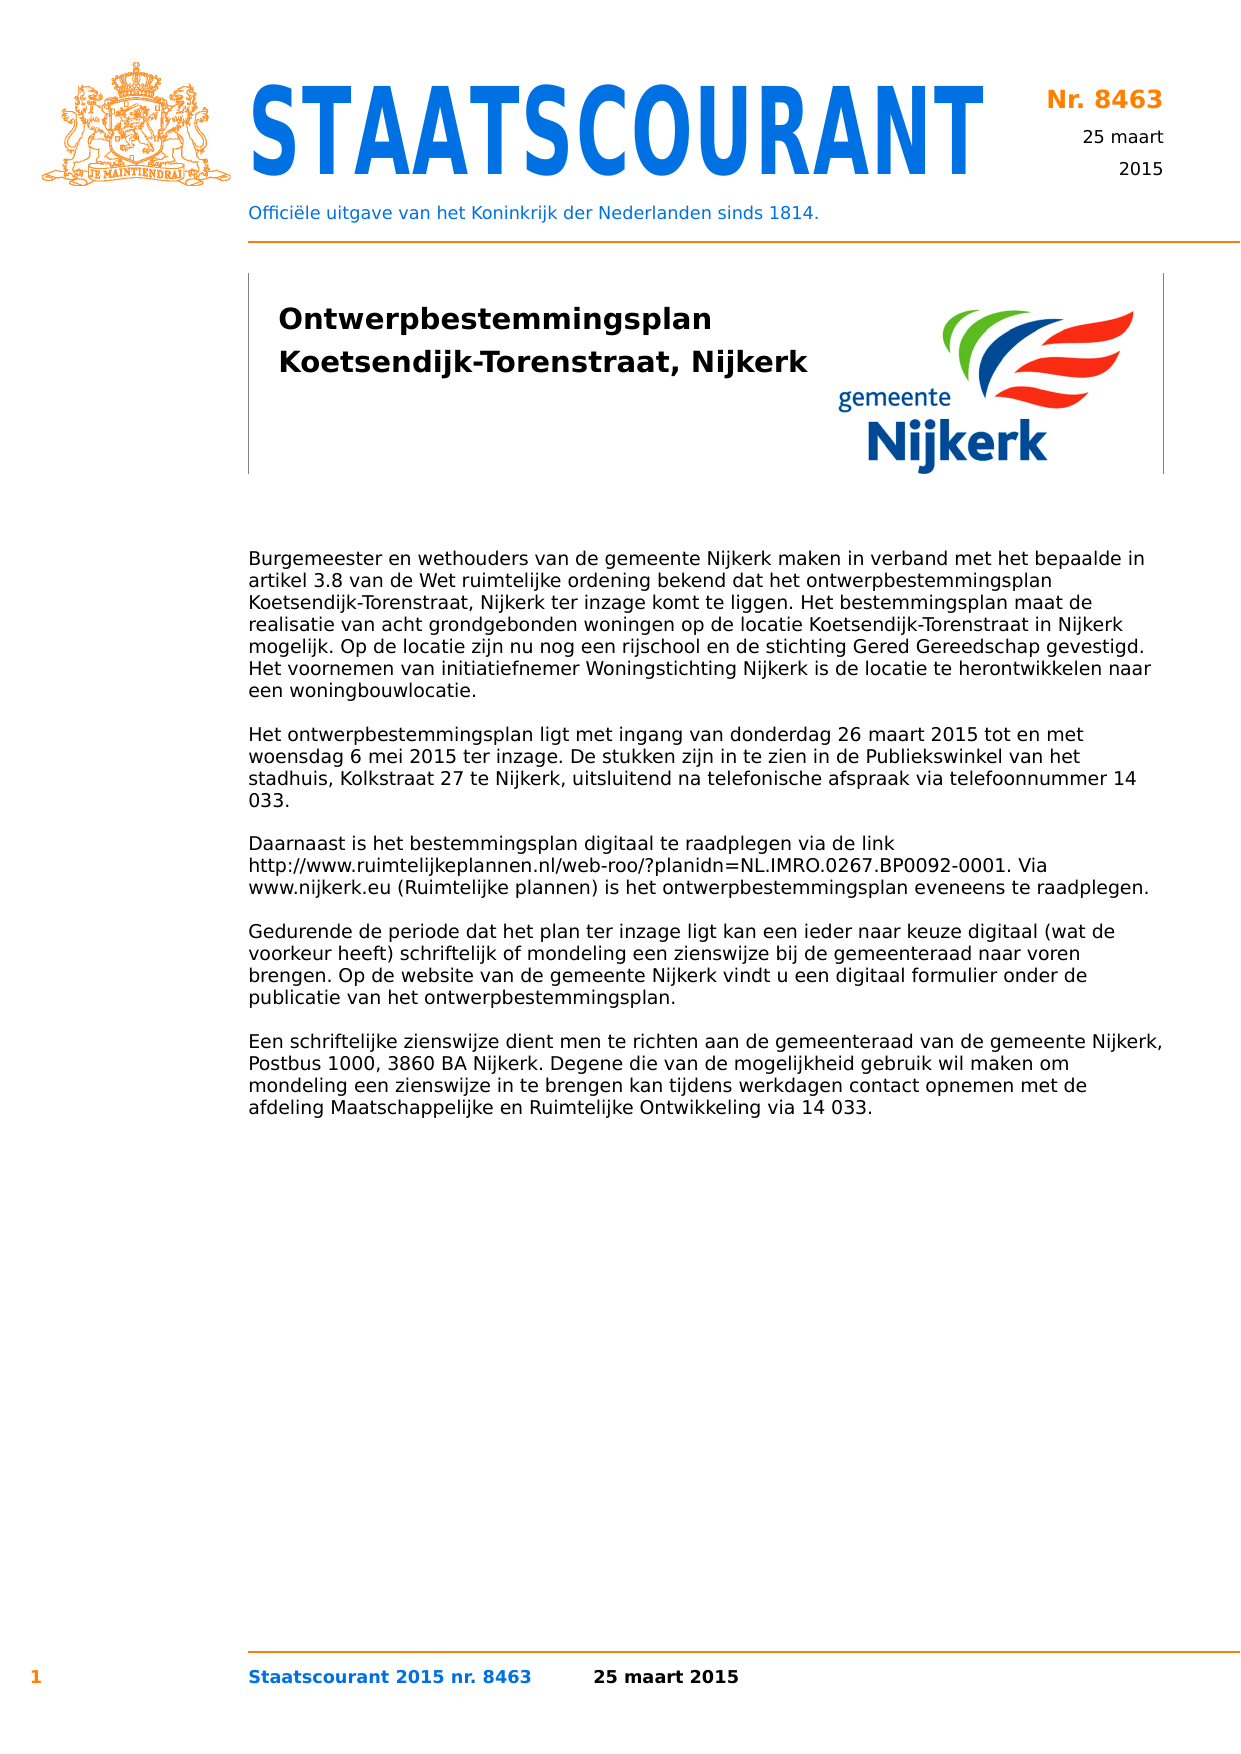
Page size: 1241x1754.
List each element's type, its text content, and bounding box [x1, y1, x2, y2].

text Burgemeester en wethouders van de gemeente Nijkerk maken in verband met het bepaalde in artikel 3.8 van de Wet ruimtelijke ordening bekend dat het ontwerpbestemmingsplan Koetsendijk-Torenstraat, Nijkerk ter inzage komt te liggen. Het bestemmingsplan maat de realisatie van acht grondgebonden woningen op de locatie Koetsendijk-Torenstraat in Nijkerk mogelijk. Op de locatie zijn nu nog een rijschool en de stichting Gered Gereedschap gevestigd. Het voornemen van initiatiefnemer Woningstichting Nijkerk is de locatie te herontwikkelen naar een woningbouwlocatie. [248, 548, 1163, 702]
text Een schriftelijke zienswijze dient men te richten aan de gemeenteraad van de gemeente Nijkerk, Postbus 1000, 3860 BA Nijkerk. Degene die van de mogelijkheid gebruik wil maken om mondeling een zienswijze in te brengen kan tijdens werkdagen contact opnemen met de afdeling Maatschappelijke en Ruimtelijke Ontwikkeling via 14 033. [248, 1031, 1163, 1119]
table_cell 2015 [998, 153, 1240, 203]
text Gedurende de periode dat het plan ter inzage ligt kan een ieder naar keuze digitaal (wat de voorkeur heeft) schriftelijk of mondeling een zienswijze bij de gemeenteraad naar voren brengen. Op de website van de gemeente Nijkerk vindt u een digitaal formulier onder de publicatie van het ontwerpbestemmingsplan. [248, 921, 1163, 1009]
picture [41, 62, 231, 186]
table_cell Officiële uitgave van het Koninkrijk der Nederlanden sinds 1814. [248, 203, 1240, 241]
picture [838, 302, 1134, 474]
table_header [25, 62, 248, 241]
table_cell 25 maart [998, 121, 1240, 153]
subtitle Ontwerpbestemmingsplan Koetsendijk-Torenstraat, Nijkerk [249, 273, 1163, 474]
table_header Nr. 8463 [998, 62, 1240, 121]
text Het ontwerpbestemmingsplan ligt met ingang van donderdag 26 maart 2015 tot en met woensdag 6 mei 2015 ter inzage. De stukken zijn in te zien in de Publiekswinkel van het stadhuis, Kolkstraat 27 te Nijkerk, uitsluitend na telefonische afspraak via telefoonnummer 14 033. [248, 723, 1163, 811]
table_header STAATSCOURANT [248, 62, 998, 203]
text Daarnaast is het bestemmingsplan digitaal te raadplegen via de link http://www.ruimtelijkeplannen.nl/web-roo/?planidn=NL.IMRO.0267.BP0092-0001. Via www.nijkerk.eu (Ruimtelijke plannen) is het ontwerpbestemmingsplan eveneens te raadplegen. [248, 833, 1163, 899]
